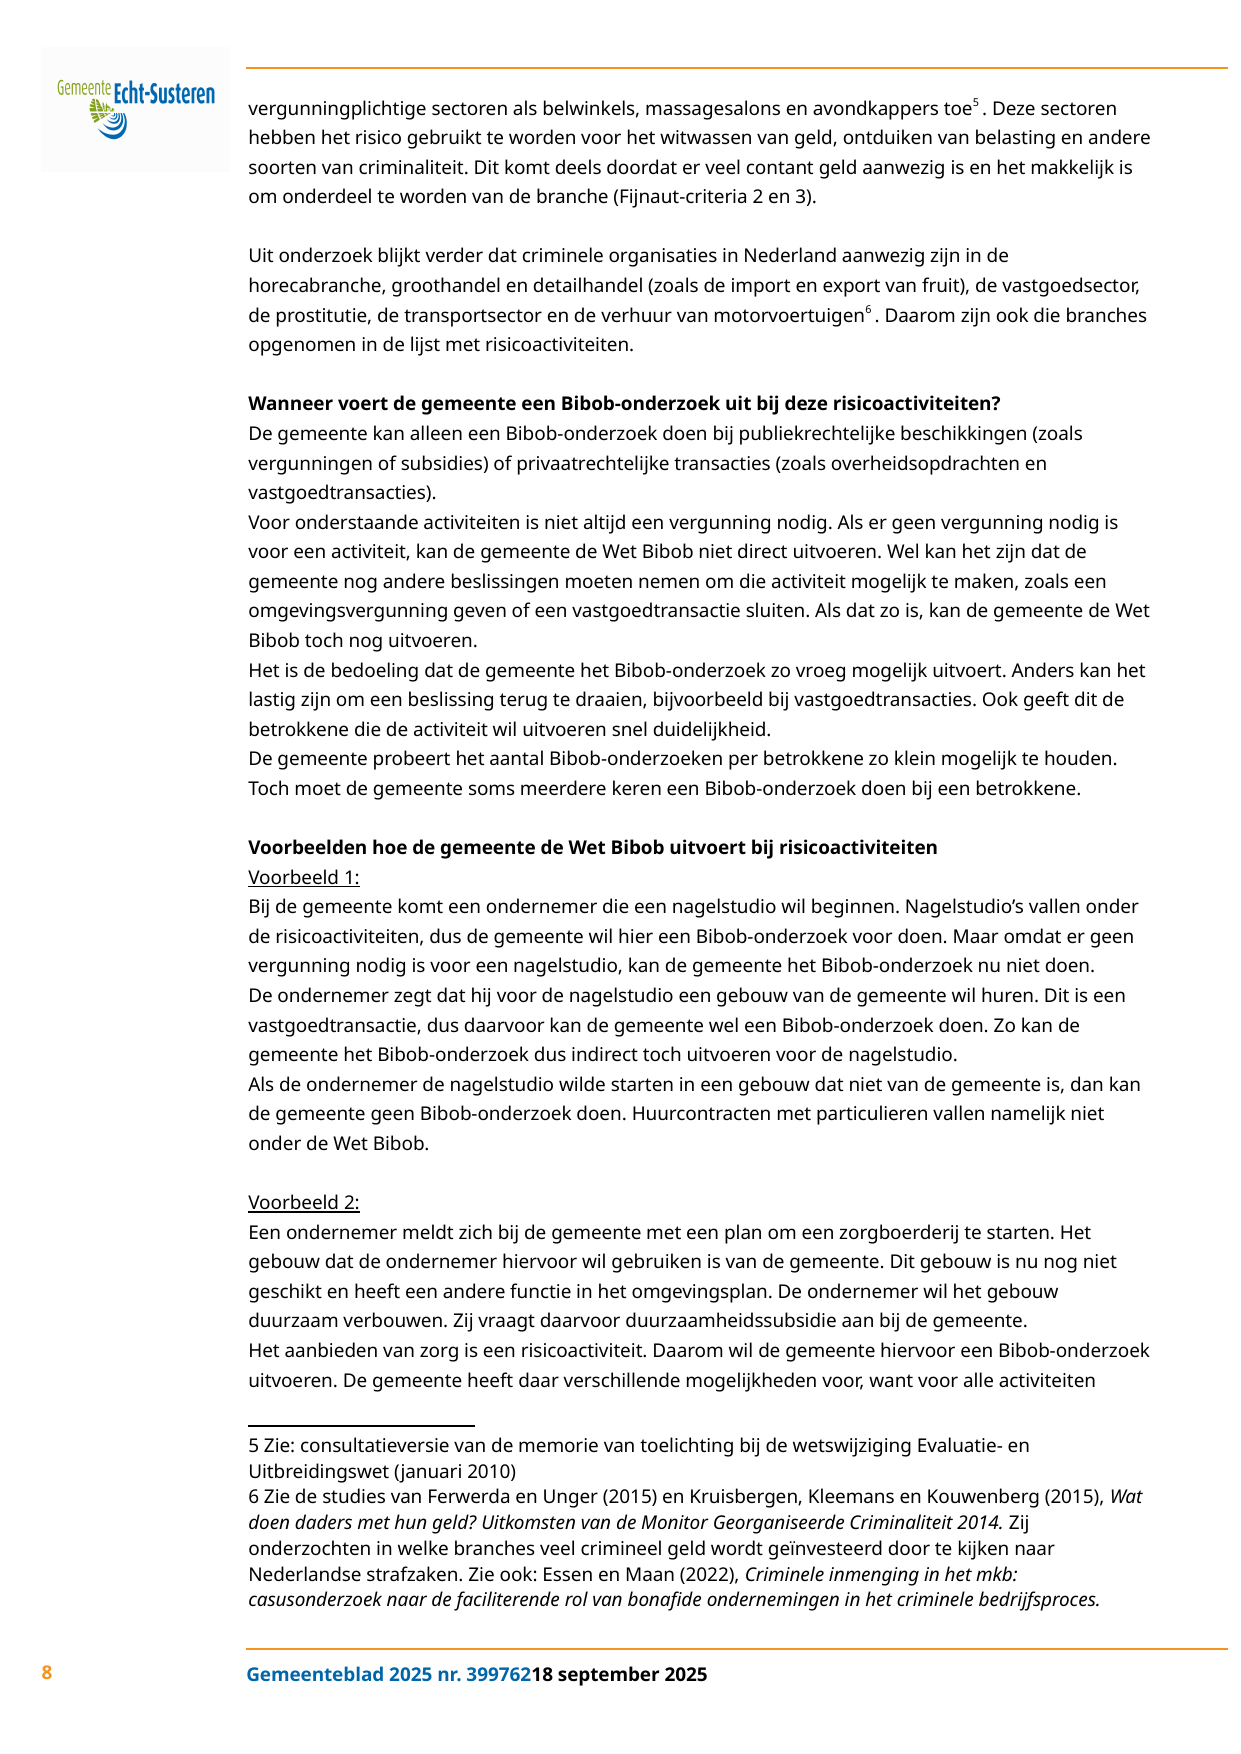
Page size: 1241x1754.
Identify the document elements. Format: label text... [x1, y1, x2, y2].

text Voorbeeld 1: [248, 864, 1152, 890]
text vergunningplichtige sectoren als belwinkels, massagesalons en avondkappers toe. Deze sectoren hebben het risico gebruikt te worden voor het witwassen van geld, ontduiken van belasting en andere soorten van criminaliteit. Dit komt deels doordat er veel contant geld aanwezig is en het makkelijk is om onderdeel te worden van de branche (Fijnaut-criteria 2 en 3). [248, 95, 1152, 209]
picture [41, 47, 231, 172]
text Zie: consultatieversie van de memorie van toelichting bij de wetswijziging Evaluatie- en Uitbreidingswet (januari 2010) [248, 1432, 1152, 1483]
text Wanneer voert de gemeente een Bibob-onderzoek uit bij deze risicoactiviteiten? [248, 391, 1152, 416]
text Als de ondernemer de nagelstudio wilde starten in een gebouw dat niet van de gemeente is, dan kan de gemeente geen Bibob-onderzoek doen. Huurcontracten met particulieren vallen namelijk niet onder de Wet Bibob. [248, 1071, 1152, 1156]
text Uit onderzoek blijkt verder dat criminele organisaties in Nederland aanwezig zijn in de horecabranche, groothandel en detailhandel (zoals de import en export van fruit), de vastgoedsector, de prostitutie, de transportsector en de verhuur van motorvoertuigen. Daarom zijn ook die branches opgenomen in de lijst met risicoactiviteiten. [248, 243, 1152, 357]
text Het aanbieden van zorg is een risicoactiviteit. Daarom wil de gemeente hiervoor een Bibob-onderzoek uitvoeren. De gemeente heeft daar verschillende mogelijkheden voor, want voor alle activiteiten [248, 1337, 1152, 1393]
text Bij de gemeente komt een ondernemer die een nagelstudio wil beginnen. Nagelstudio’s vallen onder de risicoactiviteiten, dus de gemeente wil hier een Bibob-onderzoek voor doen. Maar omdat er geen vergunning nodig is voor een nagelstudio, kan de gemeente het Bibob-onderzoek nu niet doen. [248, 893, 1152, 978]
text Voorbeeld 2: [248, 1189, 1152, 1215]
text Voor onderstaande activiteiten is niet altijd een vergunning nodig. Als er geen vergunning nodig is voor een activiteit, kan de gemeente de Wet Bibob niet direct uitvoeren. Wel kan het zijn dat de gemeente nog andere beslissingen moeten nemen om die activiteit mogelijk te maken, zoals een omgevingsvergunning geven of een vastgoedtransactie sluiten. Als dat zo is, kan de gemeente de Wet Bibob toch nog uitvoeren. [248, 509, 1152, 653]
text De gemeente probeert het aantal Bibob-onderzoeken per betrokkene zo klein mogelijk te houden. Toch moet de gemeente soms meerdere keren een Bibob-onderzoek doen bij een betrokkene. [248, 746, 1152, 801]
text Een ondernemer meldt zich bij de gemeente met een plan om een zorgboerderij te starten. Het gebouw dat de ondernemer hiervoor wil gebruiken is van de gemeente. Dit gebouw is nu nog niet geschikt en heeft een andere functie in het omgevingsplan. De ondernemer wil het gebouw duurzaam verbouwen. Zij vraagt daarvoor duurzaamheidssubsidie aan bij de gemeente. [248, 1219, 1152, 1333]
text Zie de studies van Ferwerda en Unger (2015) en Kruisbergen, Kleemans en Kouwenberg (2015), Wat doen daders met hun geld? Uitkomsten van de Monitor Georganiseerde Criminaliteit 2014. Zij onderzochten in welke branches veel crimineel geld wordt geïnvesteerd door te kijken naar Nederlandse strafzaken. Zie ook: Essen en Maan (2022), Criminele inmenging in het mkb: casusonderzoek naar de faciliterende rol van bonafide ondernemingen in het criminele bedrijfsproces. [248, 1483, 1152, 1612]
text De ondernemer zegt dat hij voor de nagelstudio een gebouw van de gemeente wil huren. Dit is een vastgoedtransactie, dus daarvoor kan de gemeente wel een Bibob-onderzoek doen. Zo kan de gemeente het Bibob-onderzoek dus indirect toch uitvoeren voor de nagelstudio. [248, 982, 1152, 1067]
text Voorbeelden hoe de gemeente de Wet Bibob uitvoert bij risicoactiviteiten [248, 834, 1152, 860]
text De gemeente kan alleen een Bibob-onderzoek doen bij publiekrechtelijke beschikkingen (zoals vergunningen of subsidies) of privaatrechtelijke transacties (zoals overheidsopdrachten en vastgoedtransacties). [248, 420, 1152, 505]
text Het is de bedoeling dat de gemeente het Bibob-onderzoek zo vroeg mogelijk uitvoert. Anders kan het lastig zijn om een beslissing terug te draaien, bijvoorbeeld bij vastgoedtransacties. Ook geeft dit de betrokkene die de activiteit wil uitvoeren snel duidelijkheid. [248, 657, 1152, 742]
